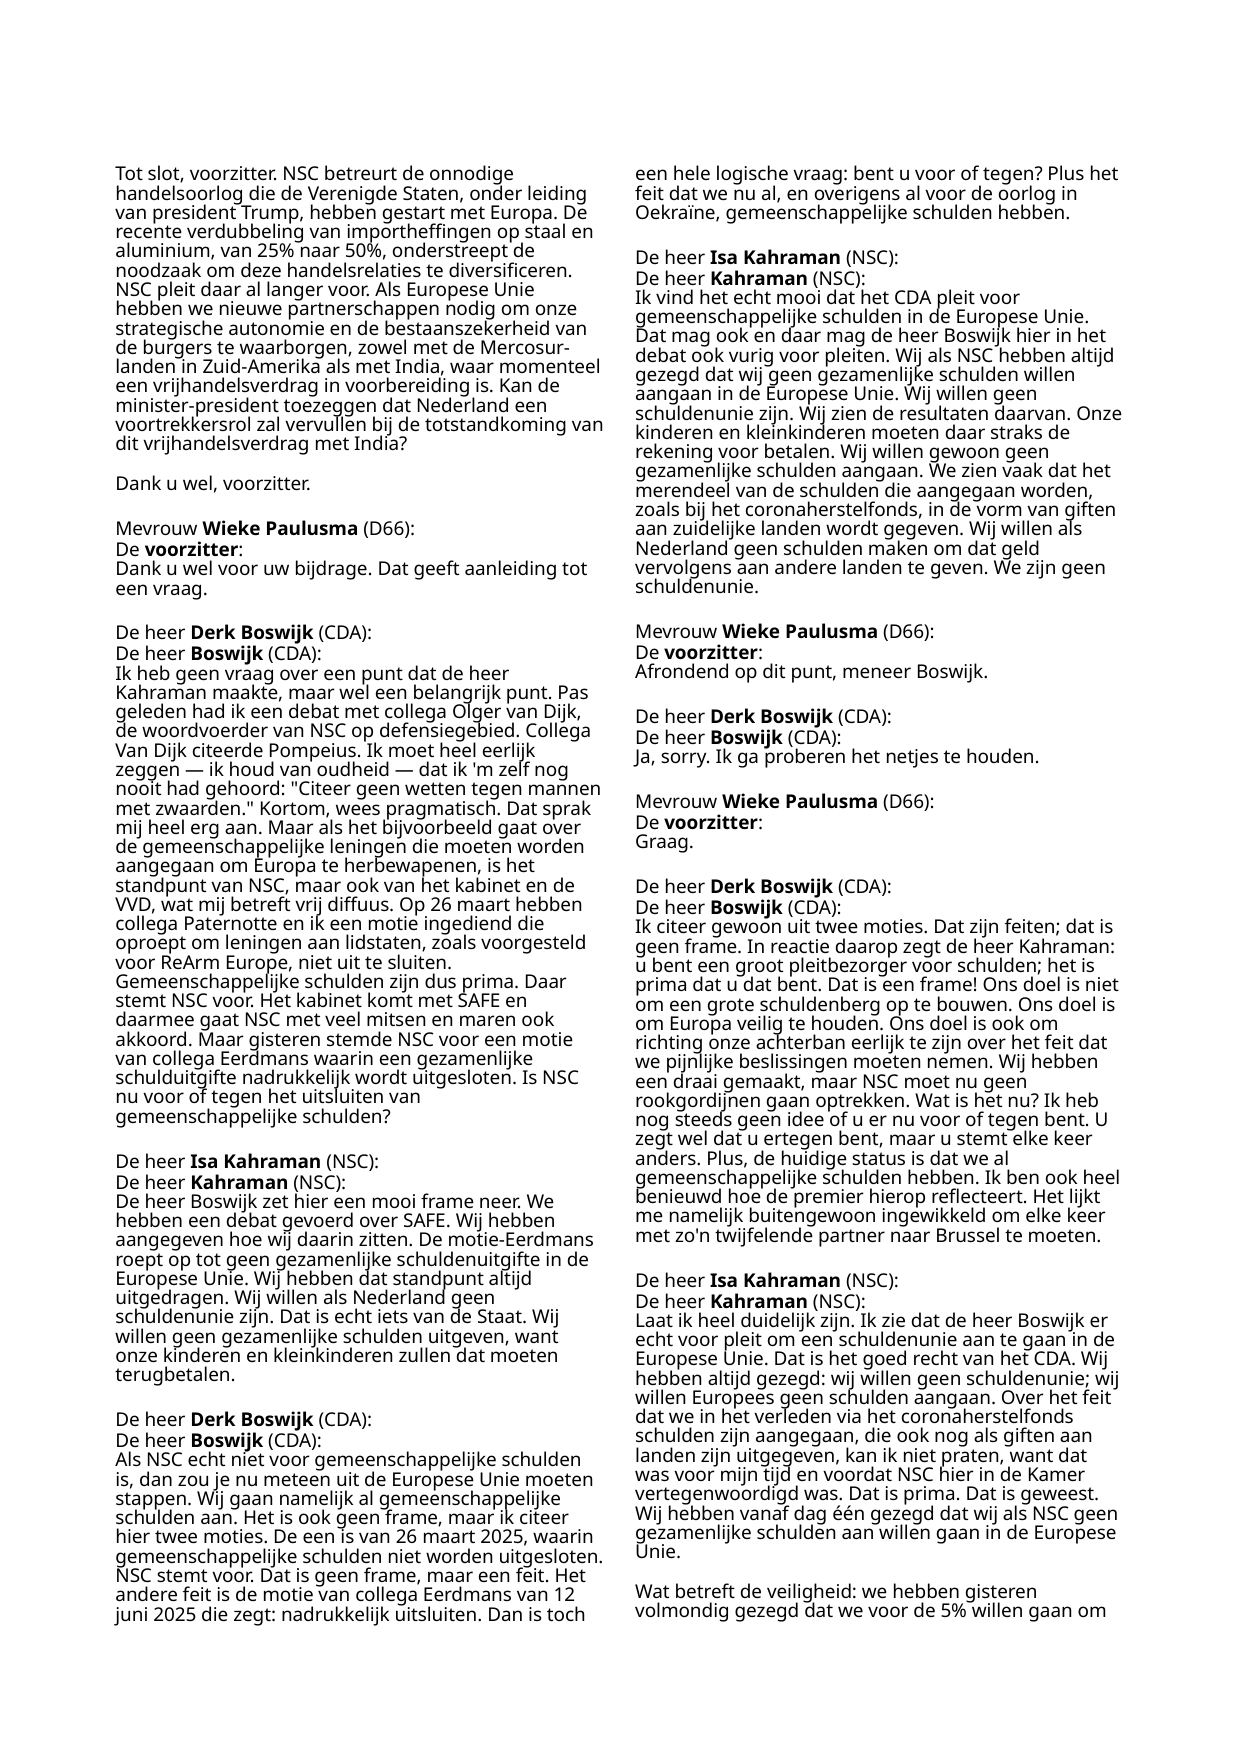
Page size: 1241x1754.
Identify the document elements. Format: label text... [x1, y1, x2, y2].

text Mevrouw Wieke Paulusma (D66): [635, 788, 1125, 814]
text De voorzitter: [635, 644, 1125, 663]
text Ja, sorry. Ik ga proberen het netjes te houden. [635, 748, 1125, 767]
text De heer Isa Kahraman (NSC): [635, 244, 1125, 270]
text De heer Derk Boswijk (CDA): [115, 1406, 605, 1432]
text Afrondend op dit punt, meneer Boswijk. [635, 663, 1125, 682]
text Als NSC echt niet voor gemeenschappelijke schulden is, dan zou je nu meteen uit de Europese Unie moeten stappen. Wij gaan namelijk al gemeenschappelijke schulden aan. Het is ook geen frame, maar ik citeer hier twee moties. De een is van 26 maart 2025, waarin gemeenschappelijke schulden niet worden uitgesloten. NSC stemt voor. Dat is geen frame, maar een feit. Het andere feit is de motie van collega Eerdmans van 12 juni 2025 die zegt: nadrukkelijk uitsluiten. Dan is toch [115, 1451, 605, 1625]
text Ik citeer gewoon uit twee moties. Dat zijn feiten; dat is geen frame. In reactie daarop zegt de heer Kahraman: u bent een groot pleitbezorger voor schulden; het is prima dat u dat bent. Dat is een frame! Ons doel is niet om een grote schuldenberg op te bouwen. Ons doel is om Europa veilig te houden. Ons doel is ook om richting onze achterban eerlijk te zijn over het feit dat we pijnlijke beslissingen moeten nemen. Wij hebben een draai gemaakt, maar NSC moet nu geen rookgordijnen gaan optrekken. Wat is het nu? Ik heb nog steeds geen idee of u er nu voor of tegen bent. U zegt wel dat u ertegen bent, maar u stemt elke keer anders. Plus, de huidige status is dat we al gemeenschappelijke schulden hebben. Ik ben ook heel benieuwd hoe de premier hierop reflecteert. Het lijkt me namelijk buitengewoon ingewikkeld om elke keer met zo'n twijfelende partner naar Brussel te moeten. [635, 918, 1125, 1246]
text De heer Kahraman (NSC): [635, 270, 1125, 289]
text Dank u wel voor uw bijdrage. Dat geeft aanleiding tot een vraag. [115, 560, 605, 599]
text Graag. [635, 833, 1125, 853]
text Mevrouw Wieke Paulusma (D66): [635, 618, 1125, 644]
text Ik heb geen vraag over een punt dat de heer Kahraman maakte, maar wel een belangrijk punt. Pas geleden had ik een debat met collega Olger van Dijk, de woordvoerder van NSC op defensiegebied. Collega Van Dijk citeerde Pompeius. Ik moet heel eerlijk zeggen — ik houd van oudheid — dat ik 'm zelf nog nooit had gehoord: "Citeer geen wetten tegen mannen met zwaarden." Kortom, wees pragmatisch. Dat sprak mij heel erg aan. Maar als het bijvoorbeeld gaat over de gemeenschappelijke leningen die moeten worden aangegaan om Europa te herbewapenen, is het standpunt van NSC, maar ook van het kabinet en de VVD, wat mij betreft vrij diffuus. Op 26 maart hebben collega Paternotte en ik een motie ingediend die oproept om leningen aan lidstaten, zoals voorgesteld voor ReArm Europe, niet uit te sluiten. Gemeenschappelijke schulden zijn dus prima. Daar stemt NSC voor. Het kabinet komt met SAFE en daarmee gaat NSC met veel mitsen en maren ook akkoord. Maar gisteren stemde NSC voor een motie van collega Eerdmans waarin een gezamenlijke schulduitgifte nadrukkelijk wordt uitgesloten. Is NSC nu voor of tegen het uitsluiten van gemeenschappelijke schulden? [115, 664, 605, 1127]
text De heer Isa Kahraman (NSC): [635, 1267, 1125, 1293]
text Wat betreft de veiligheid: we hebben gisteren volmondig gezegd dat we voor de 5% willen gaan om [635, 1583, 1125, 1622]
text De heer Kahraman (NSC): [635, 1293, 1125, 1312]
text De voorzitter: [635, 814, 1125, 833]
text De heer Derk Boswijk (CDA): [115, 619, 605, 645]
text De voorzitter: [115, 541, 605, 560]
text De heer Boswijk (CDA): [115, 645, 605, 664]
text De heer Derk Boswijk (CDA): [635, 703, 1125, 729]
text Tot slot, voorzitter. NSC betreurt de onnodige handelsoorlog die de Verenigde Staten, onder leiding van president Trump, hebben gestart met Europa. De recente verdubbeling van importheffingen op staal en aluminium, van 25% naar 50%, onderstreept de noodzaak om deze handelsrelaties te diversificeren. NSC pleit daar al langer voor. Als Europese Unie hebben we nieuwe partnerschappen nodig om onze strategische autonomie en de bestaanszekerheid van de burgers te waarborgen, zowel met de Mercosur-landen in Zuid-Amerika als met India, waar momenteel een vrijhandelsverdrag in voorbereiding is. Kan de minister-president toezeggen dat Nederland een voortrekkersrol zal vervullen bij de totstandkoming van dit vrijhandelsverdrag met India? [115, 165, 605, 454]
text Ik vind het echt mooi dat het CDA pleit voor gemeenschappelijke schulden in de Europese Unie. Dat mag ook en daar mag de heer Boswijk hier in het debat ook vurig voor pleiten. Wij als NSC hebben altijd gezegd dat wij geen gezamenlijke schulden willen aangaan in de Europese Unie. Wij willen geen schuldenunie zijn. Wij zien de resultaten daarvan. Onze kinderen en kleinkinderen moeten daar straks de rekening voor betalen. Wij willen gewoon geen gezamenlijke schulden aangaan. We zien vaak dat het merendeel van de schulden die aangegaan worden, zoals bij het coronaherstelfonds, in de vorm van giften aan zuidelijke landen wordt gegeven. Wij willen als Nederland geen schulden maken om dat geld vervolgens aan andere landen te geven. We zijn geen schuldenunie. [635, 289, 1125, 597]
text Laat ik heel duidelijk zijn. Ik zie dat de heer Boswijk er echt voor pleit om een schuldenunie aan te gaan in de Europese Unie. Dat is het goed recht van het CDA. Wij hebben altijd gezegd: wij willen geen schuldenunie; wij willen Europees geen schulden aangaan. Over het feit dat we in het verleden via het coronaherstelfonds schulden zijn aangegaan, die ook nog als giften aan landen zijn uitgegeven, kan ik niet praten, want dat was voor mijn tijd en voordat NSC hier in de Kamer vertegenwoordigd was. Dat is prima. Dat is geweest. Wij hebben vanaf dag één gezegd dat wij als NSC geen gezamenlijke schulden aan willen gaan in de Europese Unie. [635, 1312, 1125, 1562]
text De heer Kahraman (NSC): [115, 1174, 605, 1193]
text Dank u wel, voorzitter. [115, 475, 605, 494]
text De heer Boswijk (CDA): [115, 1432, 605, 1451]
text De heer Derk Boswijk (CDA): [635, 873, 1125, 899]
text De heer Isa Kahraman (NSC): [115, 1148, 605, 1174]
text De heer Boswijk (CDA): [635, 899, 1125, 918]
text De heer Boswijk (CDA): [635, 729, 1125, 748]
text een hele logische vraag: bent u voor of tegen? Plus het feit dat we nu al, en overigens al voor de oorlog in Oekraïne, gemeenschappelijke schulden hebben. [635, 165, 1125, 223]
text Mevrouw Wieke Paulusma (D66): [115, 515, 605, 541]
text De heer Boswijk zet hier een mooi frame neer. We hebben een debat gevoerd over SAFE. Wij hebben aangegeven hoe wij daarin zitten. De motie-Eerdmans roept op tot geen gezamenlijke schuldenuitgifte in de Europese Unie. Wij hebben dat standpunt altijd uitgedragen. Wij willen als Nederland geen schuldenunie zijn. Dat is echt iets van de Staat. Wij willen geen gezamenlijke schulden uitgeven, want onze kinderen en kleinkinderen zullen dat moeten terugbetalen. [115, 1193, 605, 1386]
